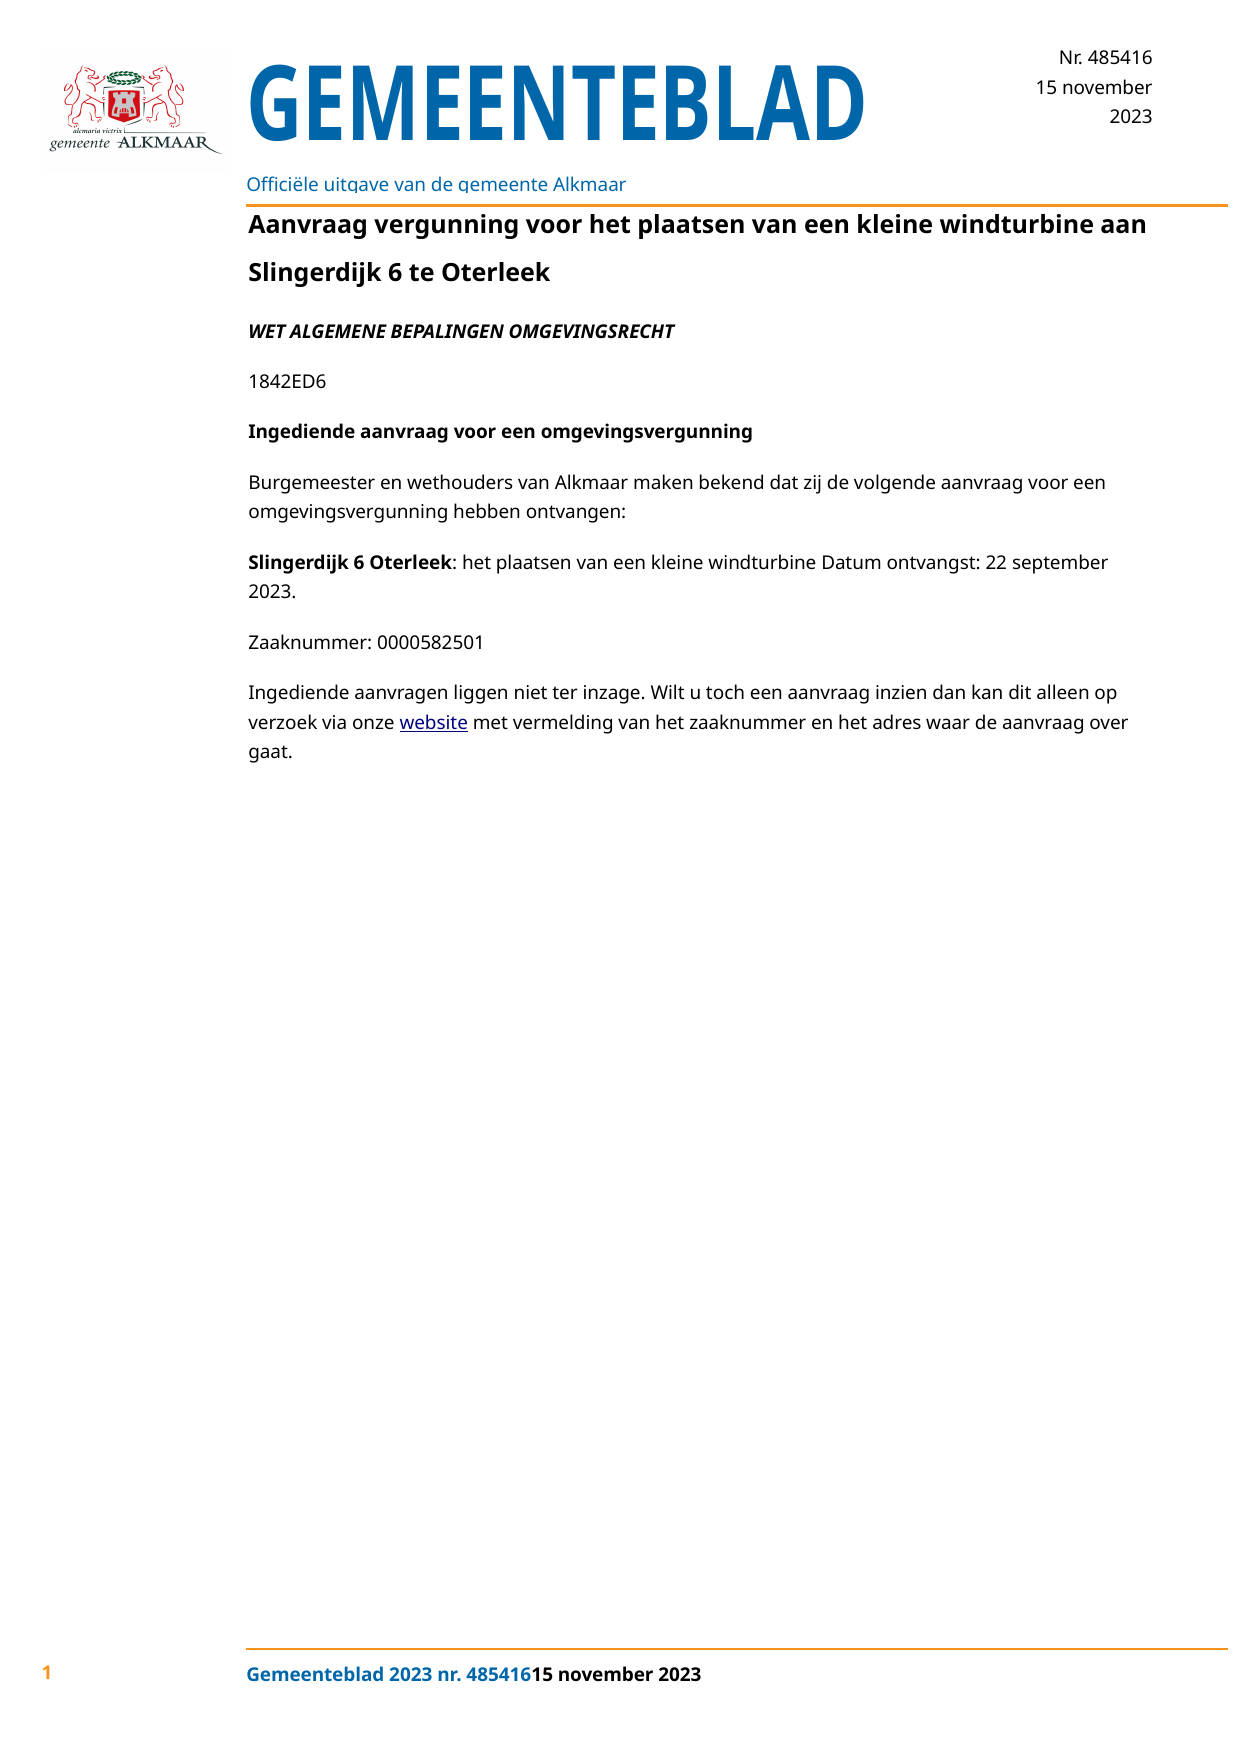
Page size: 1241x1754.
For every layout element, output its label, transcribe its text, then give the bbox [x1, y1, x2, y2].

text 1842ED6 [248, 368, 1152, 394]
text Ingediende aanvraag voor een omgevingsvergunning [248, 419, 1152, 444]
picture [41, 47, 231, 172]
text Zaaknummer: 0000582501 [248, 629, 1152, 655]
text Burgemeester en wethouders van Alkmaar maken bekend dat zij de volgende aanvraag voor een omgevingsvergunning hebben ontvangen: [248, 469, 1152, 524]
text Slingerdijk 6 Oterleek: het plaatsen van een kleine windturbine Datum ontvangst: 22 september 2023. [248, 549, 1152, 604]
text WET ALGEMENE BEPALINGEN OMGEVINGSRECHT [248, 318, 1152, 344]
text Aanvraag vergunning voor het plaatsen van een kleine windturbine aan Slingerdijk 6 te Oterleek [248, 207, 1152, 288]
text Ingediende aanvragen liggen niet ter inzage. Wilt u toch een aanvraag inzien dan kan dit alleen op verzoek via onze website met vermelding van het zaaknummer en het adres waar de aanvraag over gaat. [248, 679, 1152, 764]
